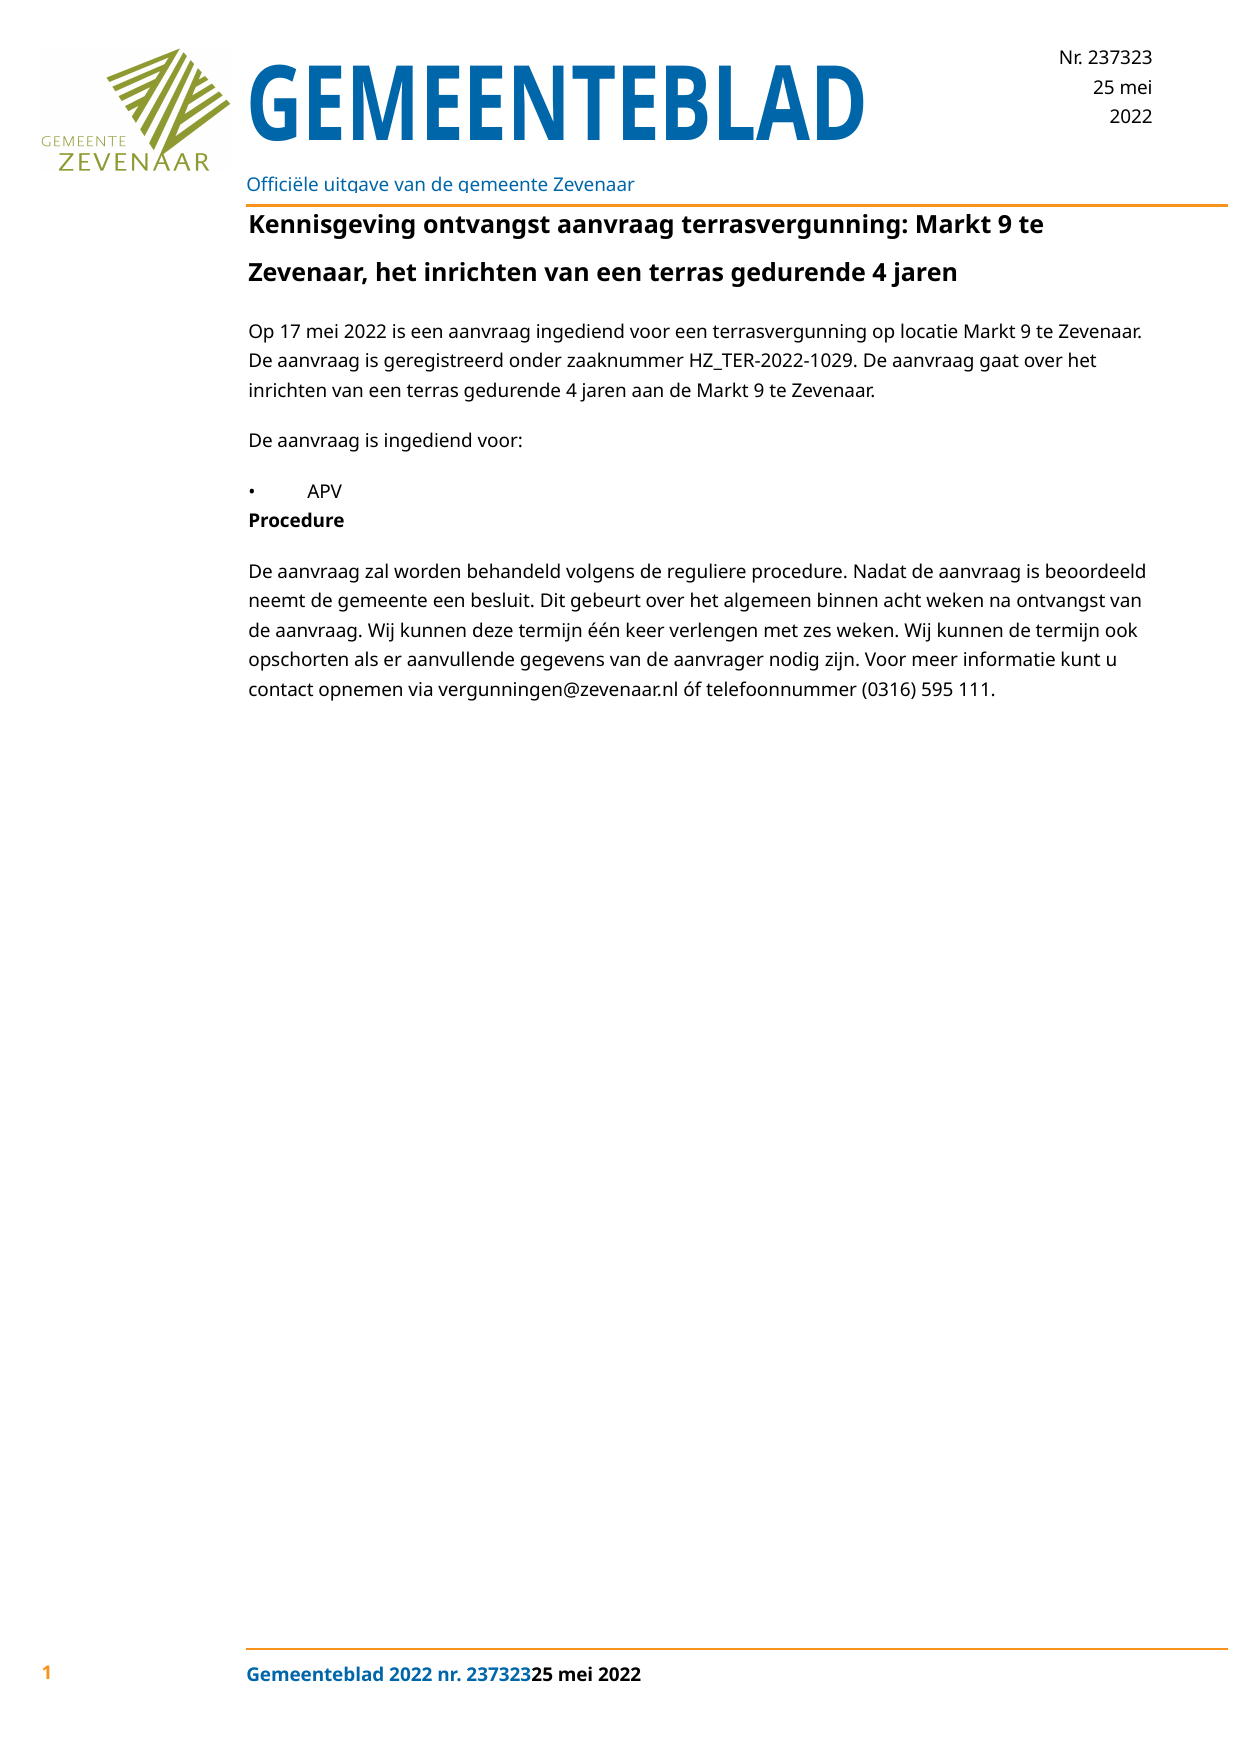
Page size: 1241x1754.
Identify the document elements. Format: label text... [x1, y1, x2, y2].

text De aanvraag is ingediend voor: [248, 427, 1152, 453]
text Kennisgeving ontvangst aanvraag terrasvergunning: Markt 9 te Zevenaar, het inrichten van een terras gedurende 4 jaren [248, 207, 1152, 288]
text De aanvraag zal worden behandeld volgens de reguliere procedure. Nadat de aanvraag is beoordeeld neemt de gemeente een besluit. Dit gebeurt over het algemeen binnen acht weken na ontvangst van de aanvraag. Wij kunnen deze termijn één keer verlengen met zes weken. Wij kunnen de termijn ook opschorten als er aanvullende gegevens van de aanvrager nodig zijn. Voor meer informatie kunt u contact opnemen via vergunningen@zevenaar.nl óf telefoonnummer (0316) 595 111. [248, 558, 1152, 702]
list APV [248, 478, 1152, 504]
text Procedure [248, 507, 1152, 533]
picture [41, 47, 231, 172]
text Op 17 mei 2022 is een aanvraag ingediend voor een terrasvergunning op locatie Markt 9 te Zevenaar. De aanvraag is geregistreerd onder zaaknummer HZ_TER-2022-1029. De aanvraag gaat over het inrichten van een terras gedurende 4 jaren aan de Markt 9 te Zevenaar. [248, 318, 1152, 403]
